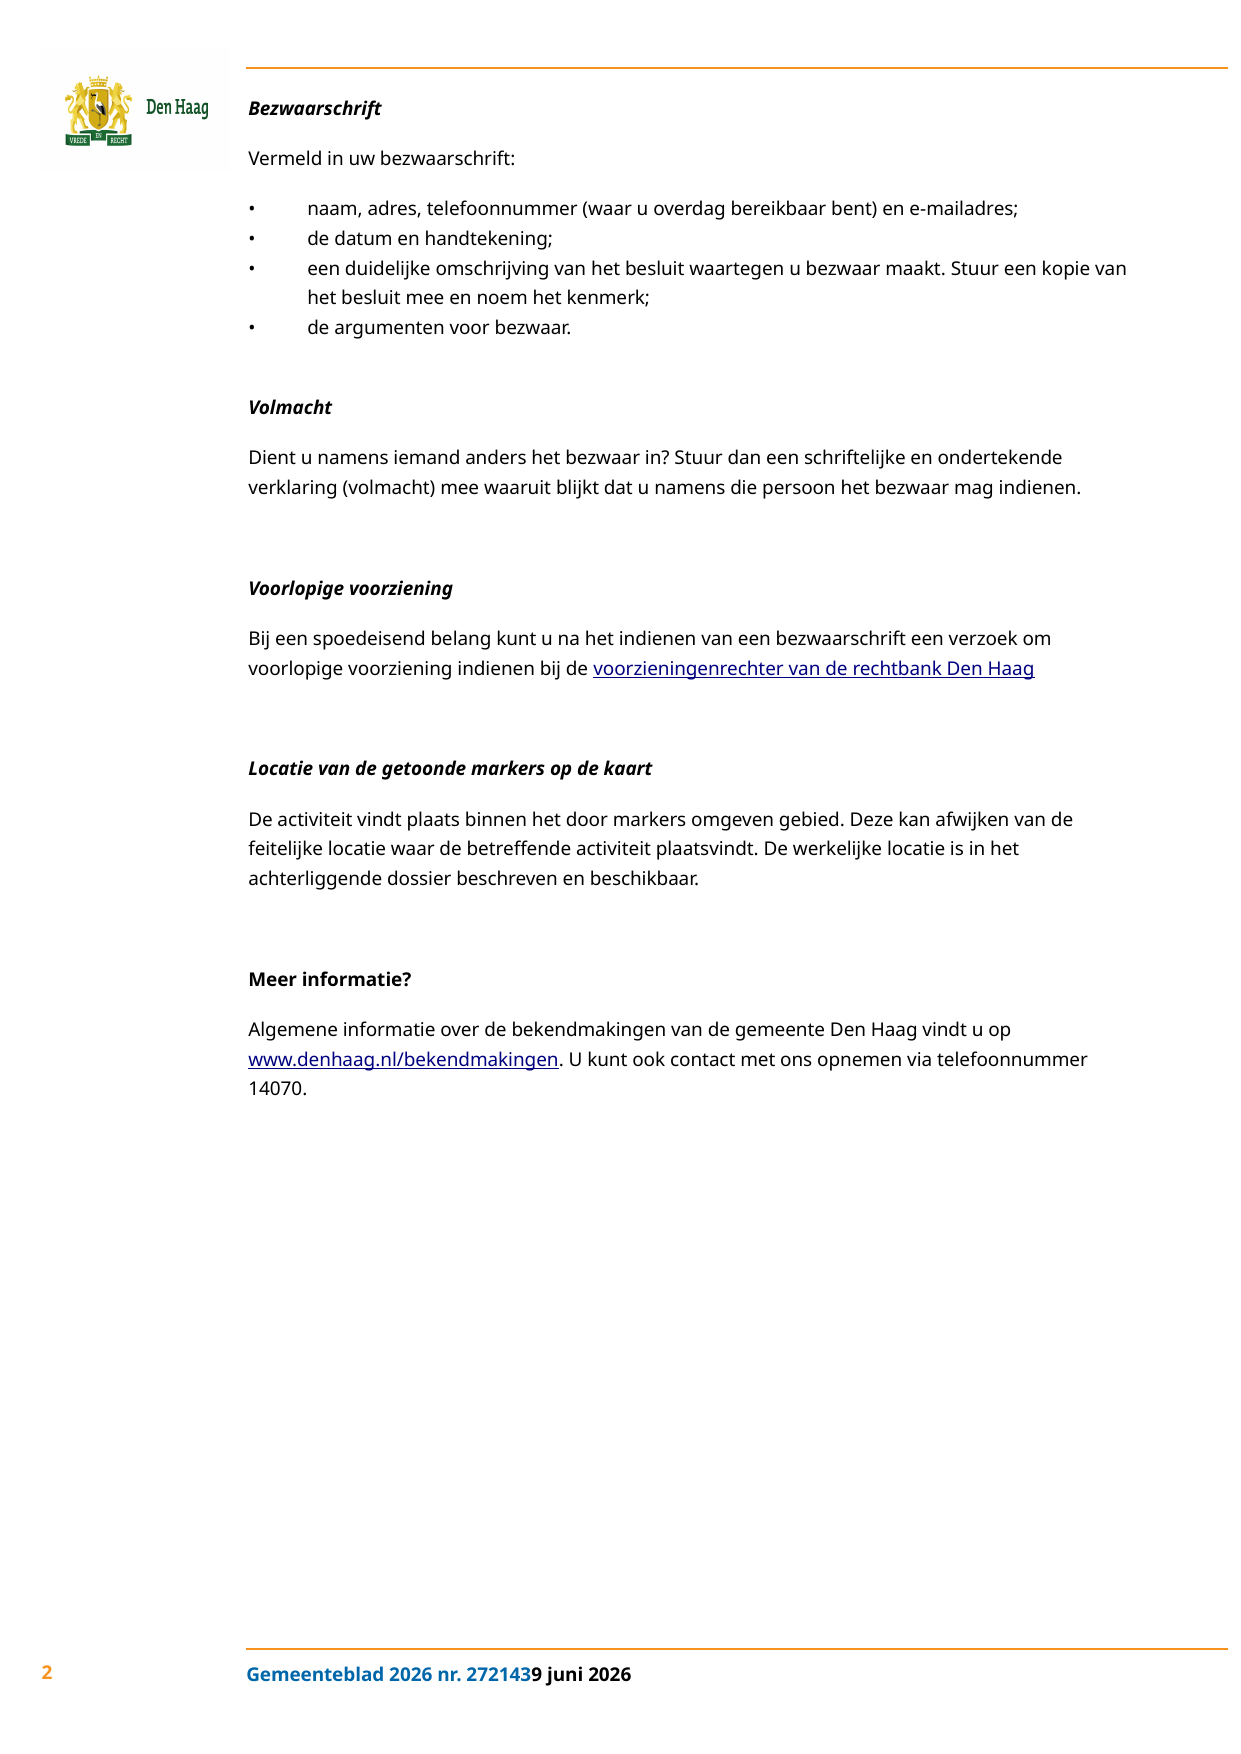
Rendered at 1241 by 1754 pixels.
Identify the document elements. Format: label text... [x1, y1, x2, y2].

list naam, adres, telefoonnummer (waar u overdag bereikbaar bent) en e-mailadres; [248, 196, 1152, 221]
text Bij een spoedeisend belang kunt u na het indienen van een bezwaarschrift een verzoek om voorlopige voorziening indienen bij de voorzieningenrechter van de rechtbank Den Haag [248, 625, 1152, 681]
list de argumenten voor bezwaar. [248, 314, 1152, 340]
list een duidelijke omschrijving van het besluit waartegen u bezwaar maakt. Stuur een kopie van het besluit mee en noem het kenmerk; [248, 255, 1152, 310]
text De activiteit vindt plaats binnen het door markers omgeven gebied. Deze kan afwijken van de feitelijke locatie waar de betreffende activiteit plaatsvindt. De werkelijke locatie is in het achterliggende dossier beschreven en beschikbaar. [248, 806, 1152, 891]
text Voorlopige voorziening [248, 575, 1152, 601]
text Volmacht [248, 394, 1152, 420]
text Meer informatie? [248, 966, 1152, 992]
text Locatie van de getoonde markers op de kaart [248, 756, 1152, 781]
text Vermeld in uw bezwaarschrift: [248, 145, 1152, 171]
picture [41, 47, 231, 172]
text Bezwaarschrift [248, 95, 1152, 121]
list de datum en handtekening; [248, 225, 1152, 251]
text Dient u namens iemand anders het bezwaar in? Stuur dan een schriftelijke en ondertekende verklaring (volmacht) mee waaruit blijkt dat u namens die persoon het bezwaar mag indienen. [248, 444, 1152, 500]
text Algemene informatie over de bekendmakingen van de gemeente Den Haag vindt u op www.denhaag.nl/bekendmakingen. U kunt ook contact met ons opnemen via telefoonnummer 14070. [248, 1016, 1152, 1101]
